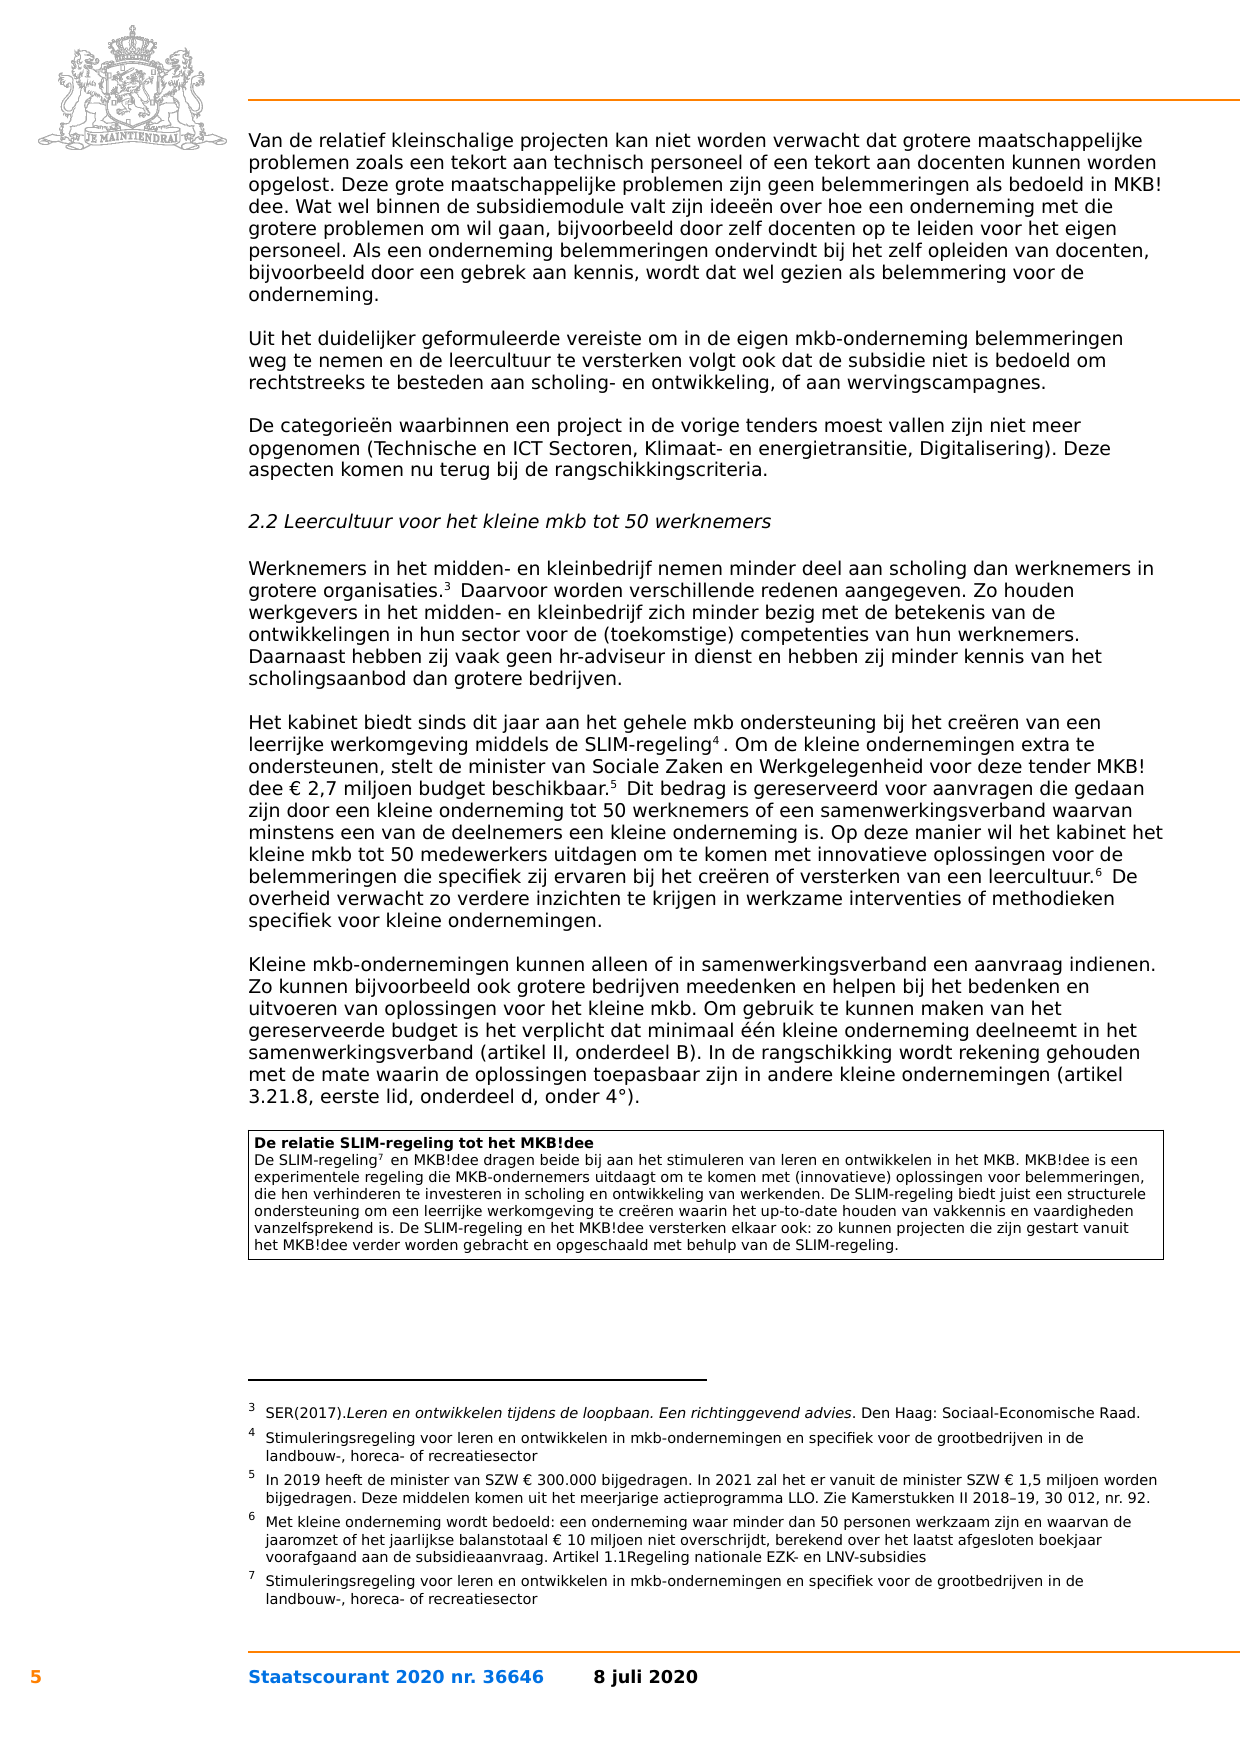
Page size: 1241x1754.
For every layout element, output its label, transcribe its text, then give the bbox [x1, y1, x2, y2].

text Uit het duidelijker geformuleerde vereiste om in de eigen mkb-onderneming belemmeringen weg te nemen en de leercultuur te versterken volgt ook dat de subsidie niet is bedoeld om rechtstreeks te besteden aan scholing- en ontwikkeling, of aan wervingscampagnes. [248, 328, 1163, 393]
subtitle 2.2 Leercultuur voor het kleine mkb tot 50 werknemers [248, 511, 1163, 533]
table_header De relatie SLIM-regeling tot het MKB!dee De SLIM-regeling en MKB!dee dragen beide bij aan het stimuleren van leren en ontwikkelen in het MKB. MKB!dee is een experimentele regeling die MKB-ondernemers uitdaagt om te komen met (innovatieve) oplossingen voor belemmeringen, die hen verhinderen te investeren in scholing en ontwikkeling van werkenden. De SLIM-regeling biedt juist een structurele ondersteuning om een leerrijke werkomgeving te creëren waarin het up-to-date houden van vakkennis en vaardigheden vanzelfsprekend is. De SLIM-regeling en het MKB!dee versterken elkaar ook: zo kunnen projecten die zijn gestart vanuit het MKB!dee verder worden gebracht en opgeschaald met behulp van de SLIM-regeling. [249, 1131, 1163, 1259]
text Werknemers in het midden- en kleinbedrijf nemen minder deel aan scholing dan werknemers in grotere organisaties. Daarvoor worden verschillende redenen aangegeven. Zo houden werkgevers in het midden- en kleinbedrijf zich minder bezig met de betekenis van de ontwikkelingen in hun sector voor de (toekomstige) competenties van hun werknemers. Daarnaast hebben zij vaak geen hr-adviseur in dienst en hebben zij minder kennis van het scholingsaanbod dan grotere bedrijven. [248, 558, 1163, 690]
text Stimuleringsregeling voor leren en ontwikkelen in mkb-ondernemingen en specifiek voor de grootbedrijven in de landbouw-, horeca- of recreatiesector [248, 1426, 1163, 1465]
text De categorieën waarbinnen een project in de vorige tenders moest vallen zijn niet meer opgenomen (Technische en ICT Sectoren, Klimaat- en energietransitie, Digitalisering). Deze aspecten komen nu terug bij de rangschikkingscriteria. [248, 415, 1163, 481]
text Met kleine onderneming wordt bedoeld: een onderneming waar minder dan 50 personen werkzaam zijn en waarvan de jaaromzet of het jaarlijkse balanstotaal € 10 miljoen niet overschrijdt, berekend over het laatst afgesloten boekjaar voorafgaand aan de subsidieaanvraag. Artikel 1.1Regeling nationale EZK- en LNV-subsidies [248, 1510, 1163, 1566]
text Kleine mkb-ondernemingen kunnen alleen of in samenwerkingsverband een aanvraag indienen. Zo kunnen bijvoorbeeld ook grotere bedrijven meedenken en helpen bij het bedenken en uitvoeren van oplossingen voor het kleine mkb. Om gebruik te kunnen maken van het gereserveerde budget is het verplicht dat minimaal één kleine onderneming deelneemt in het samenwerkingsverband (artikel II, onderdeel B). In de rangschikking wordt rekening gehouden met de mate waarin de oplossingen toepasbaar zijn in andere kleine ondernemingen (artikel 3.21.8, eerste lid, onderdeel d, onder 4°). [248, 954, 1163, 1108]
text Van de relatief kleinschalige projecten kan niet worden verwacht dat grotere maatschappelijke problemen zoals een tekort aan technisch personeel of een tekort aan docenten kunnen worden opgelost. Deze grote maatschappelijke problemen zijn geen belemmeringen als bedoeld in MKB!dee. Wat wel binnen de subsidiemodule valt zijn ideeën over hoe een onderneming met die grotere problemen om wil gaan, bijvoorbeeld door zelf docenten op te leiden voor het eigen personeel. Als een onderneming belemmeringen ondervindt bij het zelf opleiden van docenten, bijvoorbeeld door een gebrek aan kennis, wordt dat wel gezien als belemmering voor de onderneming. [248, 130, 1163, 306]
text Het kabinet biedt sinds dit jaar aan het gehele mkb ondersteuning bij het creëren van een leerrijke werkomgeving middels de SLIM-regeling. Om de kleine ondernemingen extra te ondersteunen, stelt de minister van Sociale Zaken en Werkgelegenheid voor deze tender MKB!dee € 2,7 miljoen budget beschikbaar. Dit bedrag is gereserveerd voor aanvragen die gedaan zijn door een kleine onderneming tot 50 werknemers of een samenwerkingsverband waarvan minstens een van de deelnemers een kleine onderneming is. Op deze manier wil het kabinet het kleine mkb tot 50 medewerkers uitdagen om te komen met innovatieve oplossingen voor de belemmeringen die specifiek zij ervaren bij het creëren of versterken van een leercultuur. De overheid verwacht zo verdere inzichten te krijgen in werkzame interventies of methodieken specifiek voor kleine ondernemingen. [248, 712, 1163, 932]
text SER(2017).Leren en ontwikkelen tijdens de loopbaan. Een richtinggevend advies. Den Haag: Sociaal-Economische Raad. [248, 1401, 1163, 1423]
picture [38, 25, 227, 150]
text In 2019 heeft de minister van SZW € 300.000 bijgedragen. In 2021 zal het er vanuit de minister SZW € 1,5 miljoen worden bijgedragen. Deze middelen komen uit het meerjarige actieprogramma LLO. Zie Kamerstukken II 2018–19, 30 012, nr. 92. [248, 1468, 1163, 1507]
